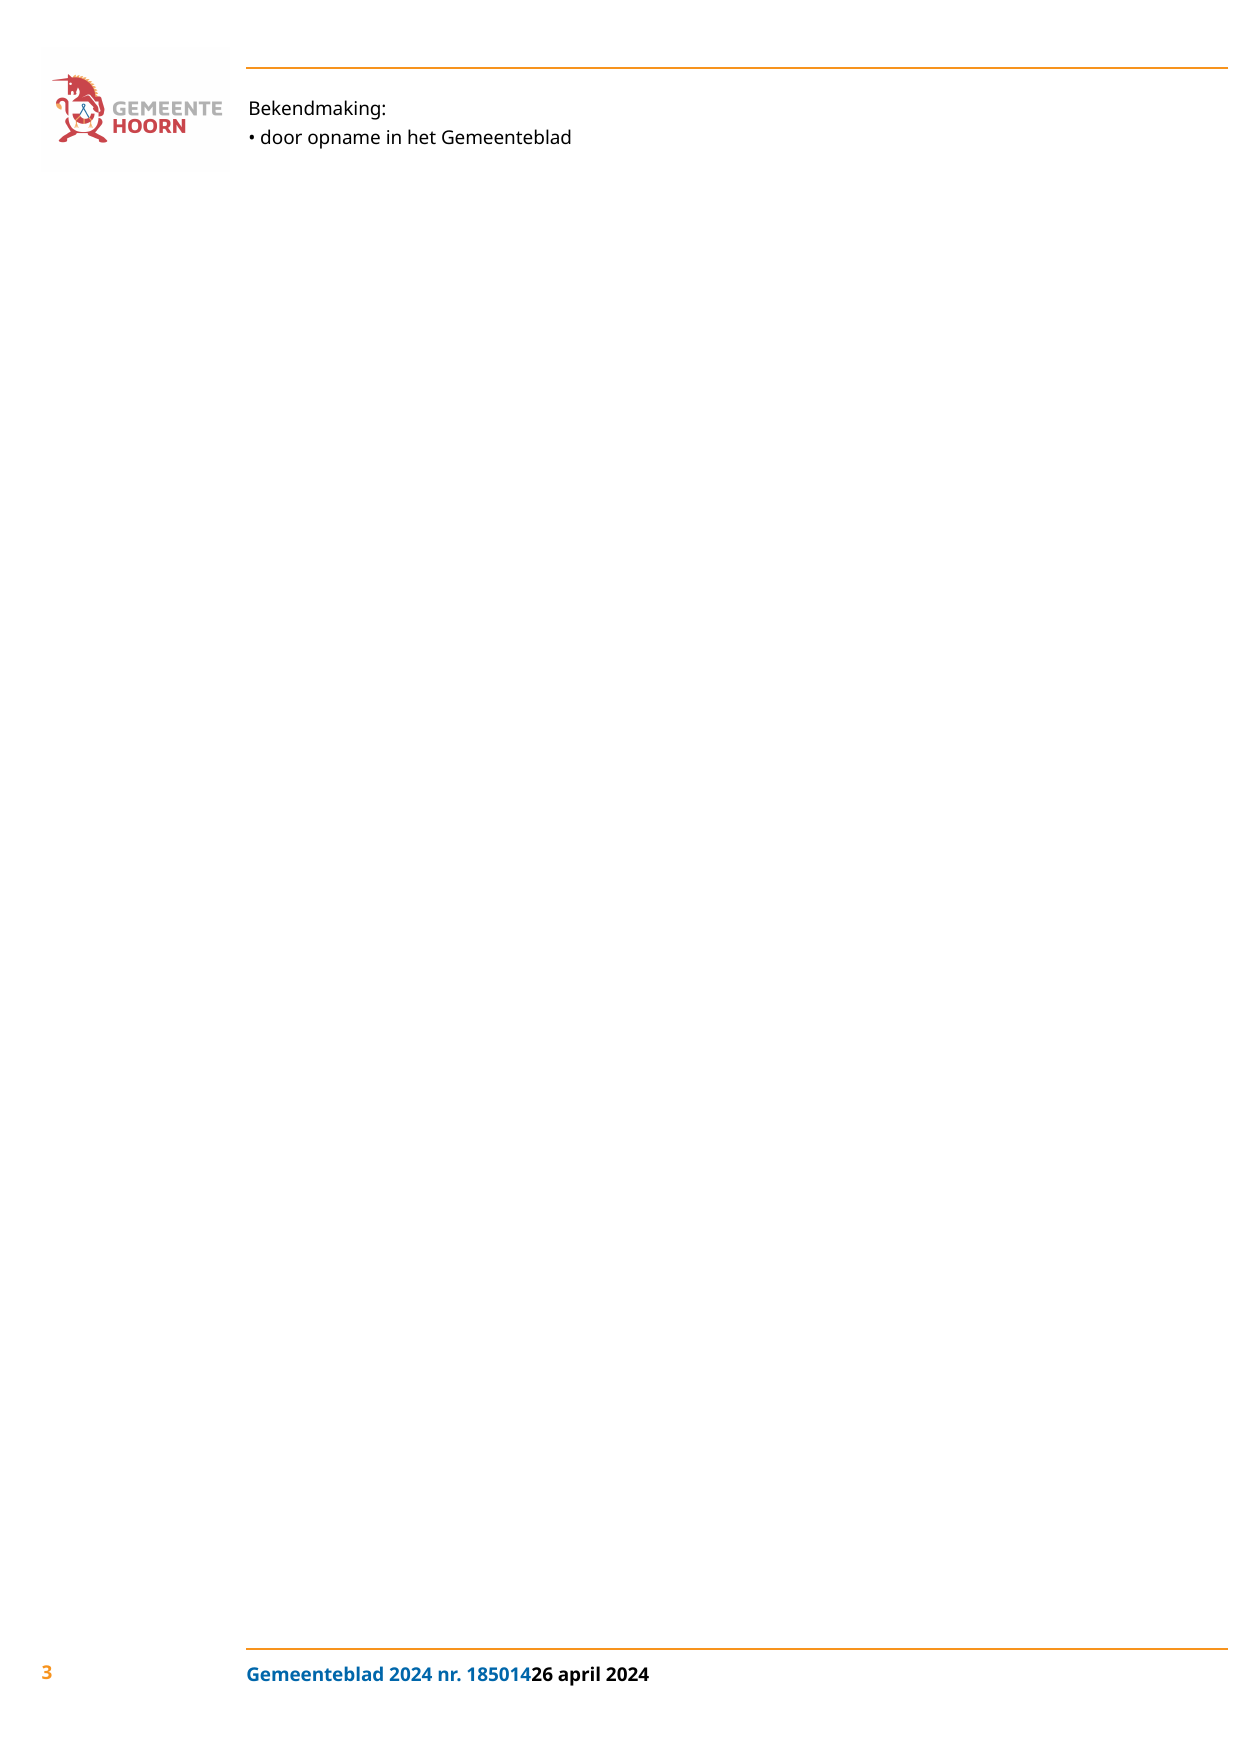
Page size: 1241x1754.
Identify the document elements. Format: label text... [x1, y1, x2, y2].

text Bekendmaking: [248, 95, 1152, 121]
text • door opname in het Gemeenteblad [248, 124, 1152, 150]
picture [41, 47, 231, 172]
